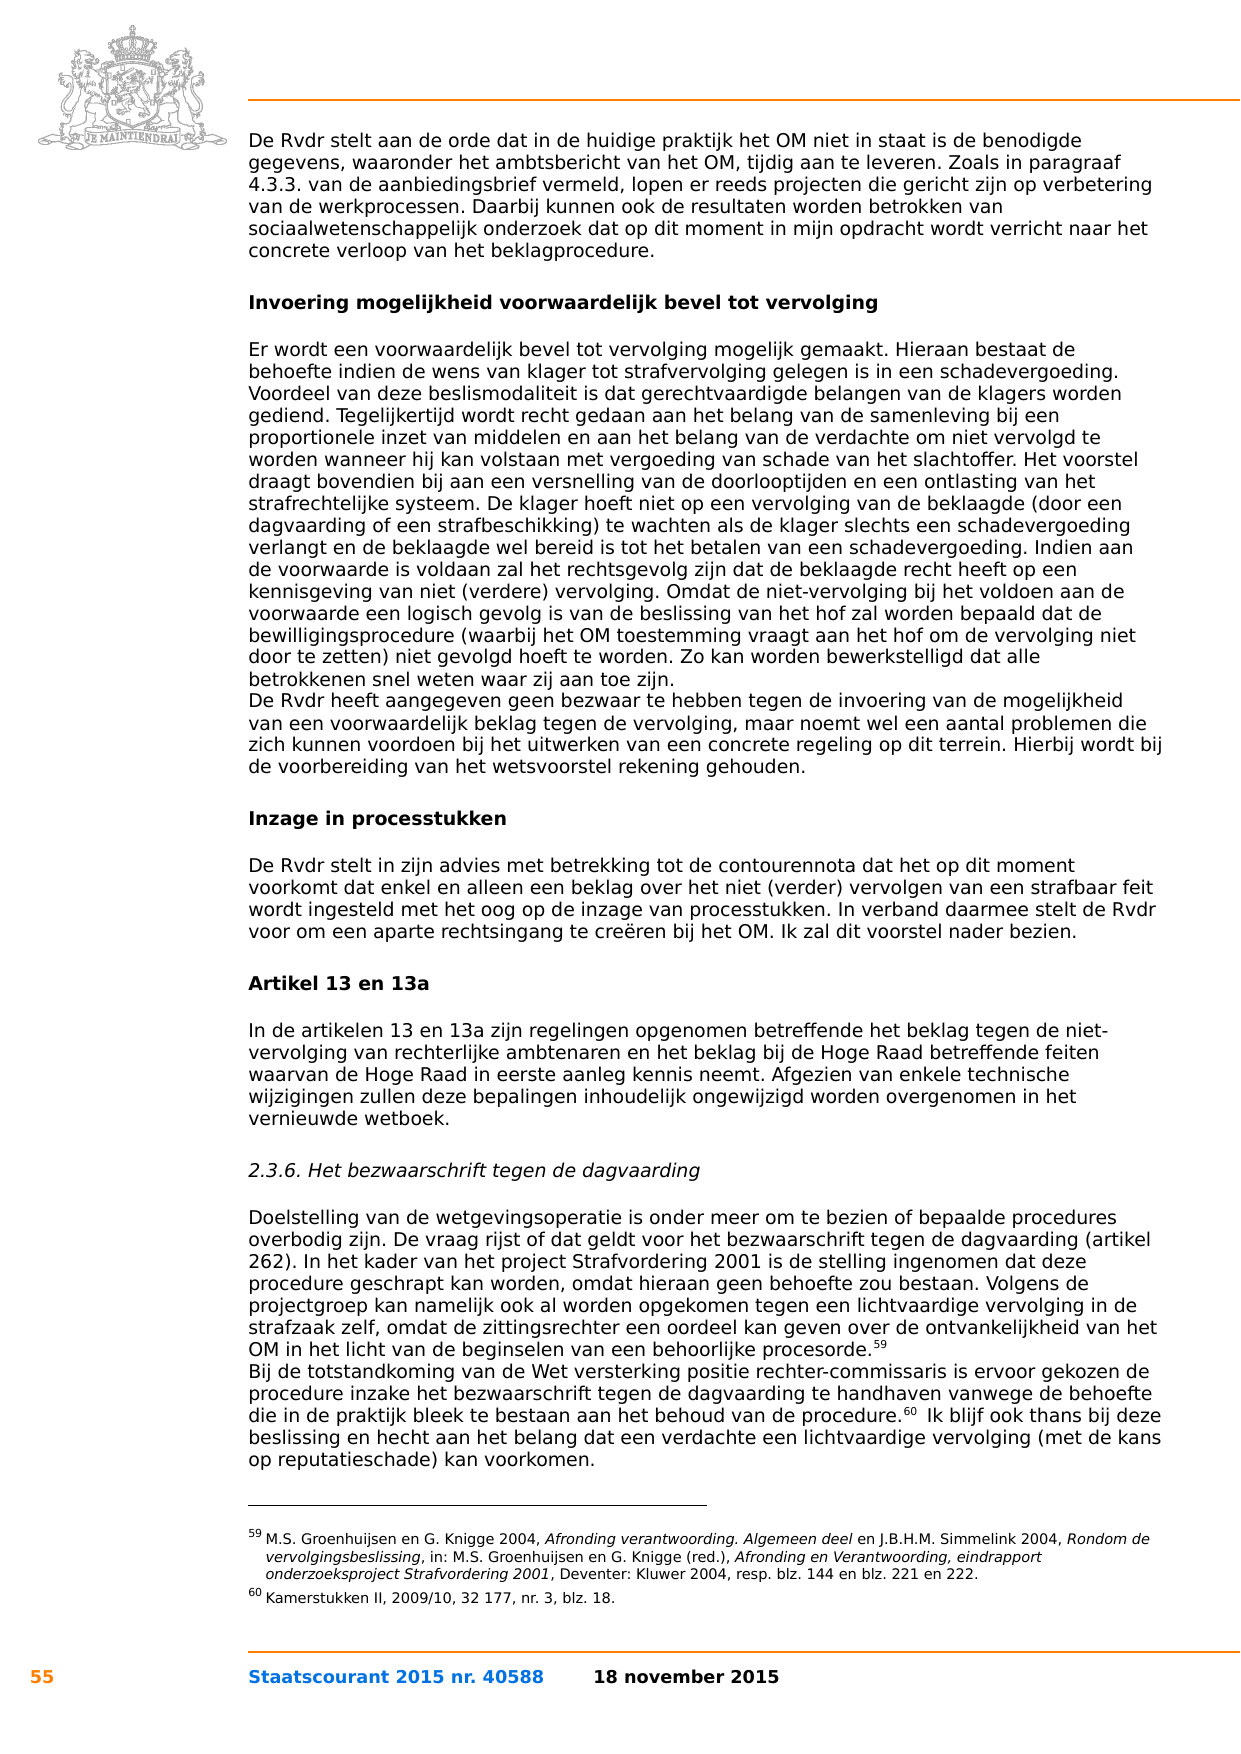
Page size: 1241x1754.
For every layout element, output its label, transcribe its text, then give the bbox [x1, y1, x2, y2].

text Doelstelling van de wetgevingsoperatie is onder meer om te bezien of bepaalde procedures overbodig zijn. De vraag rijst of dat geldt voor het bezwaarschrift tegen de dagvaarding (artikel 262). In het kader van het project Strafvordering 2001 is de stelling ingenomen dat deze procedure geschrapt kan worden, omdat hieraan geen behoefte zou bestaan. Volgens de projectgroep kan namelijk ook al worden opgekomen tegen een lichtvaardige vervolging in de strafzaak zelf, omdat de zittingsrechter een oordeel kan geven over de ontvankelijkheid van het OM in het licht van de beginselen van een behoorlijke procesorde. [248, 1207, 1163, 1361]
text In de artikelen 13 en 13a zijn regelingen opgenomen betreffende het beklag tegen de niet-vervolging van rechterlijke ambtenaren en het beklag bij de Hoge Raad betreffende feiten waarvan de Hoge Raad in eerste aanleg kennis neemt. Afgezien van enkele technische wijzigingen zullen deze bepalingen inhoudelijk ongewijzigd worden overgenomen in het vernieuwde wetboek. [248, 1020, 1163, 1130]
text De Rvdr stelt aan de orde dat in de huidige praktijk het OM niet in staat is de benodigde gegevens, waaronder het ambtsbericht van het OM, tijdig aan te leveren. Zoals in paragraaf 4.3.3. van de aanbiedingsbrief vermeld, lopen er reeds projecten die gericht zijn op verbetering van de werkprocessen. Daarbij kunnen ook de resultaten worden betrokken van sociaalwetenschappelijk onderzoek dat op dit moment in mijn opdracht wordt verricht naar het concrete verloop van het beklagprocedure. [248, 130, 1163, 262]
subtitle Artikel 13 en 13a [248, 973, 1163, 995]
text Bij de totstandkoming van de Wet versterking positie rechter-commissaris is ervoor gekozen de procedure inzake het bezwaarschrift tegen de dagvaarding te handhaven vanwege de behoefte die in de praktijk bleek te bestaan aan het behoud van de procedure. Ik blijf ook thans bij deze beslissing en hecht aan het belang dat een verdachte een lichtvaardige vervolging (met de kans op reputatieschade) kan voorkomen. [248, 1361, 1163, 1471]
picture [38, 25, 227, 150]
subtitle 2.3.6. Het bezwaarschrift tegen de dagvaarding [248, 1160, 1163, 1182]
text De Rvdr heeft aangegeven geen bezwaar te hebben tegen de invoering van de mogelijkheid van een voorwaardelijk beklag tegen de vervolging, maar noemt wel een aantal problemen die zich kunnen voordoen bij het uitwerken van een concrete regeling op dit terrein. Hierbij wordt bij de voorbereiding van het wetsvoorstel rekening gehouden. [248, 690, 1163, 778]
text De Rvdr stelt in zijn advies met betrekking tot de contourennota dat het op dit moment voorkomt dat enkel en alleen een beklag over het niet (verder) vervolgen van een strafbaar feit wordt ingesteld met het oog op de inzage van processtukken. In verband daarmee stelt de Rvdr voor om een aparte rechtsingang te creëren bij het OM. Ik zal dit voorstel nader bezien. [248, 855, 1163, 943]
text Kamerstukken II, 2009/10, 32 177, nr. 3, blz. 18. [248, 1586, 1163, 1608]
text Er wordt een voorwaardelijk bevel tot vervolging mogelijk gemaakt. Hieraan bestaat de behoefte indien de wens van klager tot strafvervolging gelegen is in een schadevergoeding. Voordeel van deze beslismodaliteit is dat gerechtvaardigde belangen van de klagers worden gediend. Tegelijkertijd wordt recht gedaan aan het belang van de samenleving bij een proportionele inzet van middelen en aan het belang van de verdachte om niet vervolgd te worden wanneer hij kan volstaan met vergoeding van schade van het slachtoffer. Het voorstel draagt bovendien bij aan een versnelling van de doorlooptijden en een ontlasting van het strafrechtelijke systeem. De klager hoeft niet op een vervolging van de beklaagde (door een dagvaarding of een strafbeschikking) te wachten als de klager slechts een schadevergoeding verlangt en de beklaagde wel bereid is tot het betalen van een schadevergoeding. Indien aan de voorwaarde is voldaan zal het rechtsgevolg zijn dat de beklaagde recht heeft op een kennisgeving van niet (verdere) vervolging. Omdat de niet-vervolging bij het voldoen aan de voorwaarde een logisch gevolg is van de beslissing van het hof zal worden bepaald dat de bewilligingsprocedure (waarbij het OM toestemming vraagt aan het hof om de vervolging niet door te zetten) niet gevolgd hoeft te worden. Zo kan worden bewerkstelligd dat alle betrokkenen snel weten waar zij aan toe zijn. [248, 339, 1163, 690]
subtitle Inzage in processtukken [248, 808, 1163, 830]
text M.S. Groenhuijsen en G. Knigge 2004, Afronding verantwoording. Algemeen deel en J.B.H.M. Simmelink 2004, Rondom de vervolgingsbeslissing, in: M.S. Groenhuijsen en G. Knigge (red.), Afronding en Verantwoording, eindrapport onderzoeksproject Strafvordering 2001, Deventer: Kluwer 2004, resp. blz. 144 en blz. 221 en 222. [248, 1527, 1163, 1583]
subtitle Invoering mogelijkheid voorwaardelijk bevel tot vervolging [248, 292, 1163, 314]
